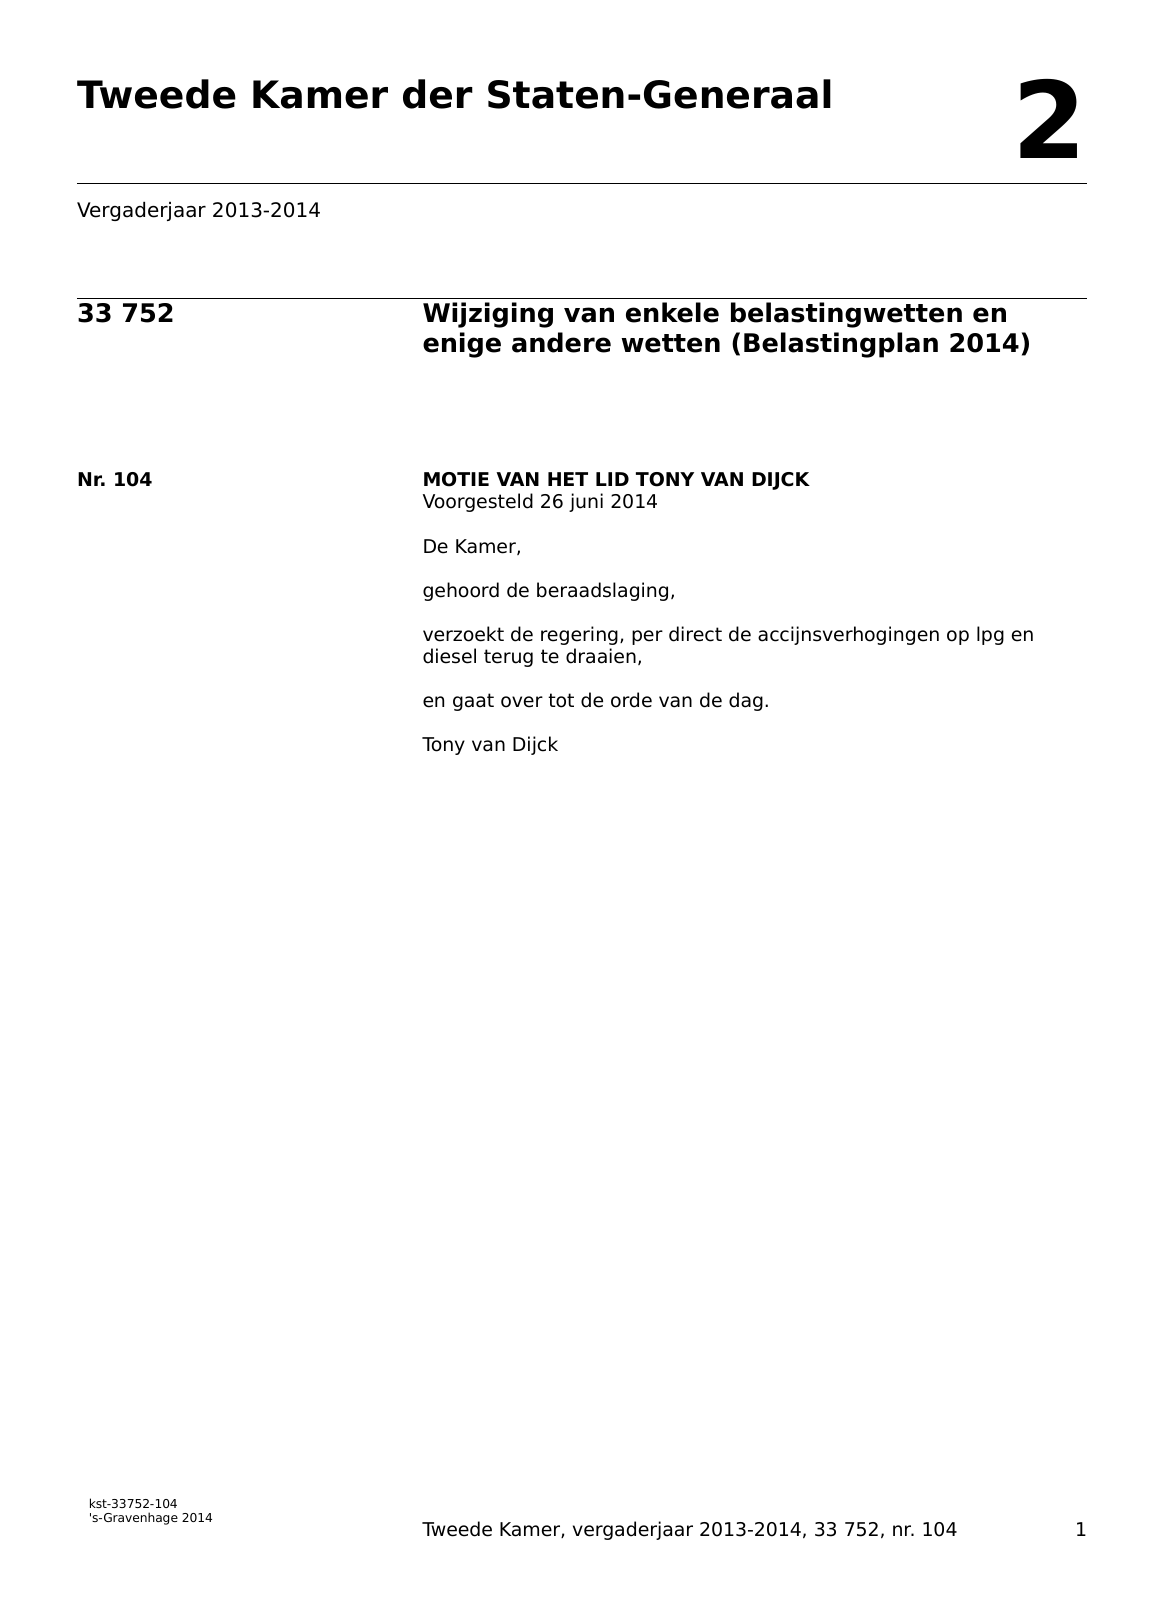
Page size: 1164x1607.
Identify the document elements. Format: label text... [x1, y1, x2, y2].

table_header Tweede Kamer der Staten-Generaal [77, 59, 886, 183]
text Tony van Dijck [422, 734, 1087, 756]
table_header 2 [886, 59, 1087, 183]
text gehoord de beraadslaging, [422, 580, 1087, 602]
text 's-Gravenhage 2014 [88, 1511, 323, 1525]
text en gaat over tot de orde van de dag. [422, 690, 1087, 712]
text kst-33752-104 [88, 1497, 323, 1511]
subtitle 33 752 Wijziging van enkele belastingwetten en enige andere wetten (Belastingplan 2014) [77, 299, 1087, 358]
text Voorgesteld 26 juni 2014 [422, 491, 1087, 513]
subtitle Nr. 104 MOTIE VAN HET LID TONY VAN DIJCK [77, 469, 1087, 491]
text verzoekt de regering, per direct de accijnsverhogingen op lpg en diesel terug te draaien, [422, 624, 1087, 668]
text De Kamer, [422, 536, 1087, 557]
table_cell Vergaderjaar 2013-2014 [77, 184, 1087, 298]
